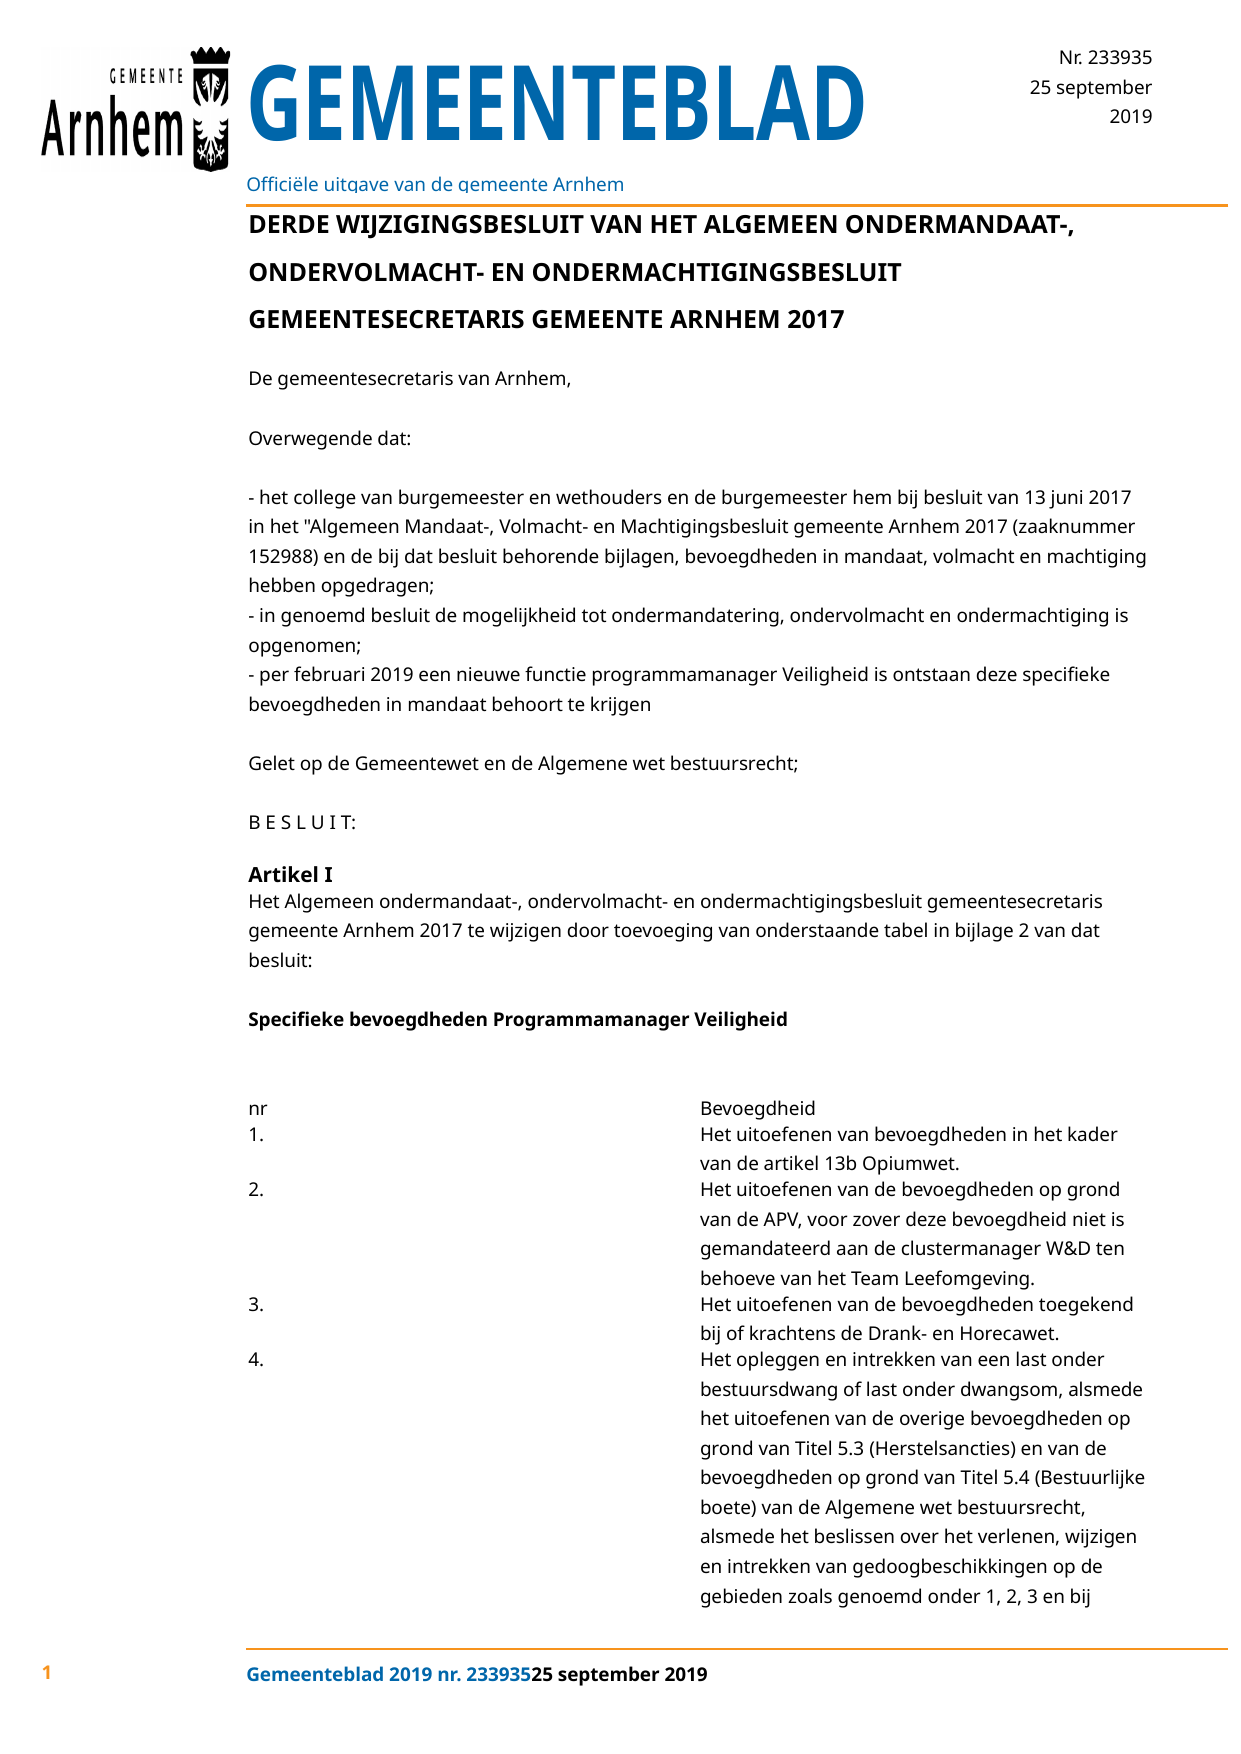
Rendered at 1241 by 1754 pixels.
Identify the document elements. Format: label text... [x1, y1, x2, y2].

picture [41, 47, 231, 172]
text Overwegende dat: [248, 425, 1152, 450]
table_cell Het uitoefenen van bevoegdheden in het kader van de artikel 13b Opiumwet. [700, 1121, 1152, 1176]
text Het Algemeen ondermandaat-, ondervolmacht- en ondermachtigingsbesluit gemeentesecretaris gemeente Arnhem 2017 te wijzigen door toevoeging van onderstaande tabel in bijlage 2 van dat besluit: [248, 888, 1152, 973]
table_cell 3. [248, 1291, 700, 1346]
table_cell 1. [248, 1121, 700, 1176]
text B E S L U I T: [248, 809, 1152, 835]
table_cell 2. [248, 1176, 700, 1291]
text - per februari 2019 een nieuwe functie programmamanager Veiligheid is ontstaan deze specifieke bevoegdheden in mandaat behoort te krijgen [248, 661, 1152, 717]
table_header Bevoegdheid [700, 1095, 1152, 1121]
table_cell Het uitoefenen van de bevoegdheden toegekend bij of krachtens de Drank- en Horecawet. [700, 1291, 1152, 1346]
table_cell Het opleggen en intrekken van een last onder bestuursdwang of last onder dwangsom, alsmede het uitoefenen van de overige bevoegdheden op grond van Titel 5.3 (Herstelsancties) en van de bevoegdheden op grond van Titel 5.4 (Bestuurlijke boete) van de Algemene wet bestuursrecht, alsmede het beslissen over het verlenen, wijzigen en intrekken van gedoogbeschikkingen op de gebieden zoals genoemd onder 1, 2, 3 en bij [700, 1346, 1152, 1608]
text - in genoemd besluit de mogelijkheid tot ondermandatering, ondervolmacht en ondermachtiging is opgenomen; [248, 602, 1152, 657]
text Gelet op de Gemeentewet en de Algemene wet bestuursrecht; [248, 750, 1152, 776]
table_header nr [248, 1095, 700, 1121]
table_cell 4. [248, 1346, 700, 1608]
text - het college van burgemeester en wethouders en de burgemeester hem bij besluit van 13 juni 2017 in het "Algemeen Mandaat-, Volmacht- en Machtigingsbesluit gemeente Arnhem 2017 (zaaknummer 152988) en de bij dat besluit behorende bijlagen, bevoegdheden in mandaat, volmacht en machtiging hebben opgedragen; [248, 484, 1152, 598]
table_cell Het uitoefenen van de bevoegdheden op grond van de APV, voor zover deze bevoegdheid niet is gemandateerd aan de clustermanager W&D ten behoeve van het Team Leefomgeving. [700, 1176, 1152, 1291]
text De gemeentesecretaris van Arnhem, [248, 366, 1152, 391]
text Artikel I [248, 860, 1152, 888]
text DERDE WIJZIGINGSBESLUIT VAN HET ALGEMEEN ONDERMANDAAT-, ONDERVOLMACHT- EN ONDERMACHTIGINGSBESLUIT GEMEENTESECRETARIS GEMEENTE ARNHEM 2017 [248, 207, 1152, 336]
text Specifieke bevoegdheden Programmamanager Veiligheid [248, 1006, 1152, 1032]
